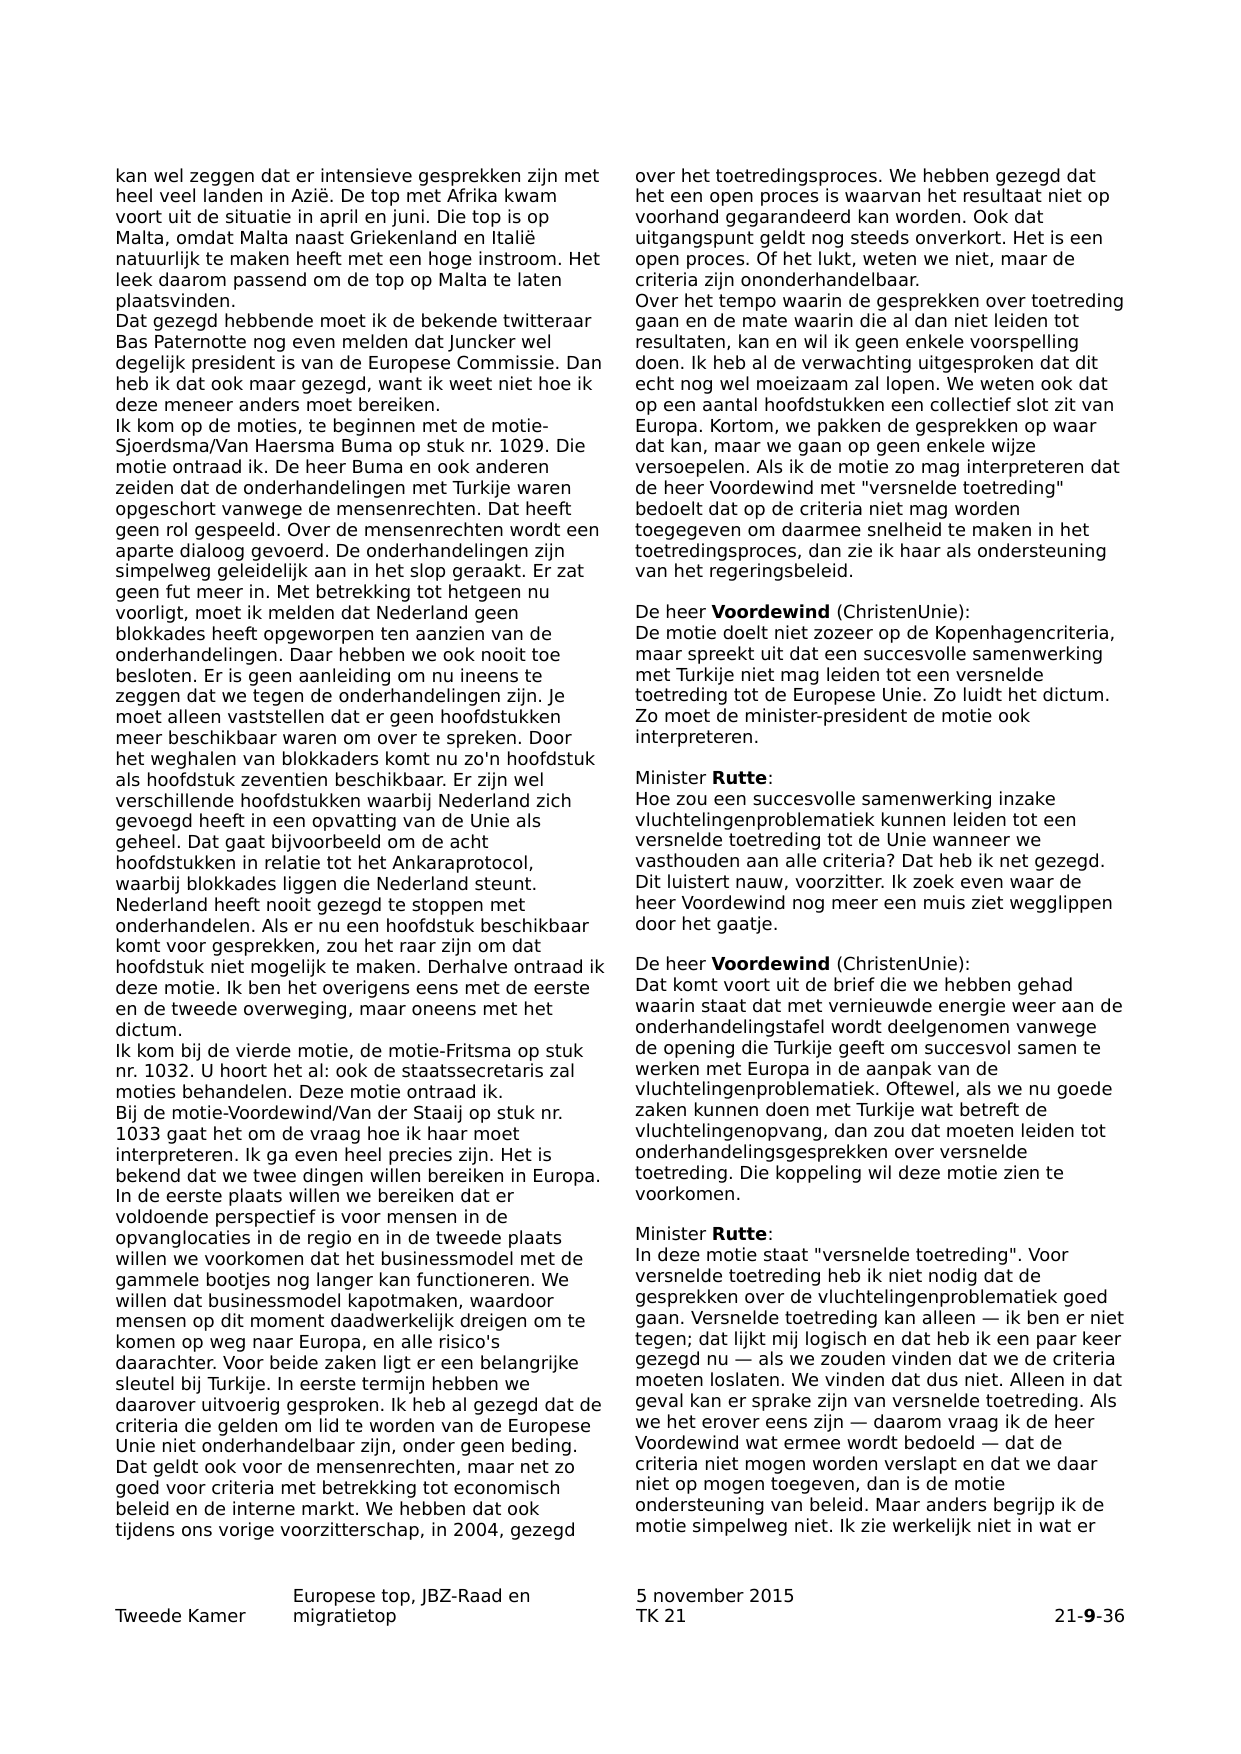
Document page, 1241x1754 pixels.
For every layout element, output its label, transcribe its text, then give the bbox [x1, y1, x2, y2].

text De motie doelt niet zozeer op de Kopenhagencriteria, maar spreekt uit dat een succesvolle samenwerking met Turkije niet mag leiden tot een versnelde toetreding tot de Europese Unie. Zo luidt het dictum. Zo moet de minister-president de motie ook interpreteren. [635, 623, 1125, 748]
text Minister Rutte: [635, 1224, 1125, 1245]
text De heer Voordewind (ChristenUnie): [635, 954, 1125, 975]
text Ik kom op de moties, te beginnen met de motie-Sjoerdsma/Van Haersma Buma op stuk nr. 1029. Die motie ontraad ik. De heer Buma en ook anderen zeiden dat de onderhandelingen met Turkije waren opgeschort vanwege de mensenrechten. Dat heeft geen rol gespeeld. Over de mensenrechten wordt een aparte dialoog gevoerd. De onderhandelingen zijn simpelweg geleidelijk aan in het slop geraakt. Er zat geen fut meer in. Met betrekking tot hetgeen nu voorligt, moet ik melden dat Nederland geen blokkades heeft opgeworpen ten aanzien van de onderhandelingen. Daar hebben we ook nooit toe besloten. Er is geen aanleiding om nu ineens te zeggen dat we tegen de onderhandelingen zijn. Je moet alleen vaststellen dat er geen hoofdstukken meer beschikbaar waren om over te spreken. Door het weghalen van blokkaders komt nu zo'n hoofdstuk als hoofdstuk zeventien beschikbaar. Er zijn wel verschillende hoofdstukken waarbij Nederland zich gevoegd heeft in een opvatting van de Unie als geheel. Dat gaat bijvoorbeeld om de acht hoofdstukken in relatie tot het Ankaraprotocol, waarbij blokkades liggen die Nederland steunt. Nederland heeft nooit gezegd te stoppen met onderhandelen. Als er nu een hoofdstuk beschikbaar komt voor gesprekken, zou het raar zijn om dat hoofdstuk niet mogelijk te maken. Derhalve ontraad ik deze motie. Ik ben het overigens eens met de eerste en de tweede overweging, maar oneens met het dictum. [115, 415, 605, 1040]
text Ik kom bij de vierde motie, de motie-Fritsma op stuk nr. 1032. U hoort het al: ook de staatssecretaris zal moties behandelen. Deze motie ontraad ik. [115, 1040, 605, 1103]
text Hoe zou een succesvolle samenwerking inzake vluchtelingenproblematiek kunnen leiden tot een versnelde toetreding tot de Unie wanneer we vasthouden aan alle criteria? Dat heb ik net gezegd. Dit luistert nauw, voorzitter. Ik zoek even waar de heer Voordewind nog meer een muis ziet wegglippen door het gaatje. [635, 788, 1125, 934]
text Dat komt voort uit de brief die we hebben gehad waarin staat dat met vernieuwde energie weer aan de onderhandelingstafel wordt deelgenomen vanwege de opening die Turkije geeft om succesvol samen te werken met Europa in de aanpak van de vluchtelingenproblematiek. Oftewel, als we nu goede zaken kunnen doen met Turkije wat betreft de vluchtelingenopvang, dan zou dat moeten leiden tot onderhandelingsgesprekken over versnelde toetreding. Die koppeling wil deze motie zien te voorkomen. [635, 975, 1125, 1204]
text kan wel zeggen dat er intensieve gesprekken zijn met heel veel landen in Azië. De top met Afrika kwam voort uit de situatie in april en juni. Die top is op Malta, omdat Malta naast Griekenland en Italië natuurlijk te maken heeft met een hoge instroom. Het leek daarom passend om de top op Malta te laten plaatsvinden. [115, 165, 605, 311]
text Over het tempo waarin de gesprekken over toetreding gaan en de mate waarin die al dan niet leiden tot resultaten, kan en wil ik geen enkele voorspelling doen. Ik heb al de verwachting uitgesproken dat dit echt nog wel moeizaam zal lopen. We weten ook dat op een aantal hoofdstukken een collectief slot zit van Europa. Kortom, we pakken de gesprekken op waar dat kan, maar we gaan op geen enkele wijze versoepelen. Als ik de motie zo mag interpreteren dat de heer Voordewind met "versnelde toetreding" bedoelt dat op de criteria niet mag worden toegegeven om daarmee snelheid te maken in het toetredingsproces, dan zie ik haar als ondersteuning van het regeringsbeleid. [635, 290, 1125, 582]
text De heer Voordewind (ChristenUnie): [635, 602, 1125, 623]
text over het toetredingsproces. We hebben gezegd dat het een open proces is waarvan het resultaat niet op voorhand gegarandeerd kan worden. Ook dat uitgangspunt geldt nog steeds onverkort. Het is een open proces. Of het lukt, weten we niet, maar de criteria zijn ononderhandelbaar. [635, 165, 1125, 290]
text Minister Rutte: [635, 768, 1125, 788]
text In deze motie staat "versnelde toetreding". Voor versnelde toetreding heb ik niet nodig dat de gesprekken over de vluchtelingenproblematiek goed gaan. Versnelde toetreding kan alleen — ik ben er niet tegen; dat lijkt mij logisch en dat heb ik een paar keer gezegd nu — als we zouden vinden dat we de criteria moeten loslaten. We vinden dat dus niet. Alleen in dat geval kan er sprake zijn van versnelde toetreding. Als we het erover eens zijn — daarom vraag ik de heer Voordewind wat ermee wordt bedoeld — dat de criteria niet mogen worden verslapt en dat we daar niet op mogen toegeven, dan is de motie ondersteuning van beleid. Maar anders begrijp ik de motie simpelweg niet. Ik zie werkelijk niet in wat er [635, 1245, 1125, 1537]
text Bij de motie-Voordewind/Van der Staaij op stuk nr. 1033 gaat het om de vraag hoe ik haar moet interpreteren. Ik ga even heel precies zijn. Het is bekend dat we twee dingen willen bereiken in Europa. In de eerste plaats willen we bereiken dat er voldoende perspectief is voor mensen in de opvanglocaties in de regio en in de tweede plaats willen we voorkomen dat het businessmodel met de gammele bootjes nog langer kan functioneren. We willen dat businessmodel kapotmaken, waardoor mensen op dit moment daadwerkelijk dreigen om te komen op weg naar Europa, en alle risico's daarachter. Voor beide zaken ligt er een belangrijke sleutel bij Turkije. In eerste termijn hebben we daarover uitvoerig gesproken. Ik heb al gezegd dat de criteria die gelden om lid te worden van de Europese Unie niet onderhandelbaar zijn, onder geen beding. Dat geldt ook voor de mensenrechten, maar net zo goed voor criteria met betrekking tot economisch beleid en de interne markt. We hebben dat ook tijdens ons vorige voorzitterschap, in 2004, gezegd [115, 1103, 605, 1540]
text Dat gezegd hebbende moet ik de bekende twitteraar Bas Paternotte nog even melden dat Juncker wel degelijk president is van de Europese Commissie. Dan heb ik dat ook maar gezegd, want ik weet niet hoe ik deze meneer anders moet bereiken. [115, 311, 605, 415]
